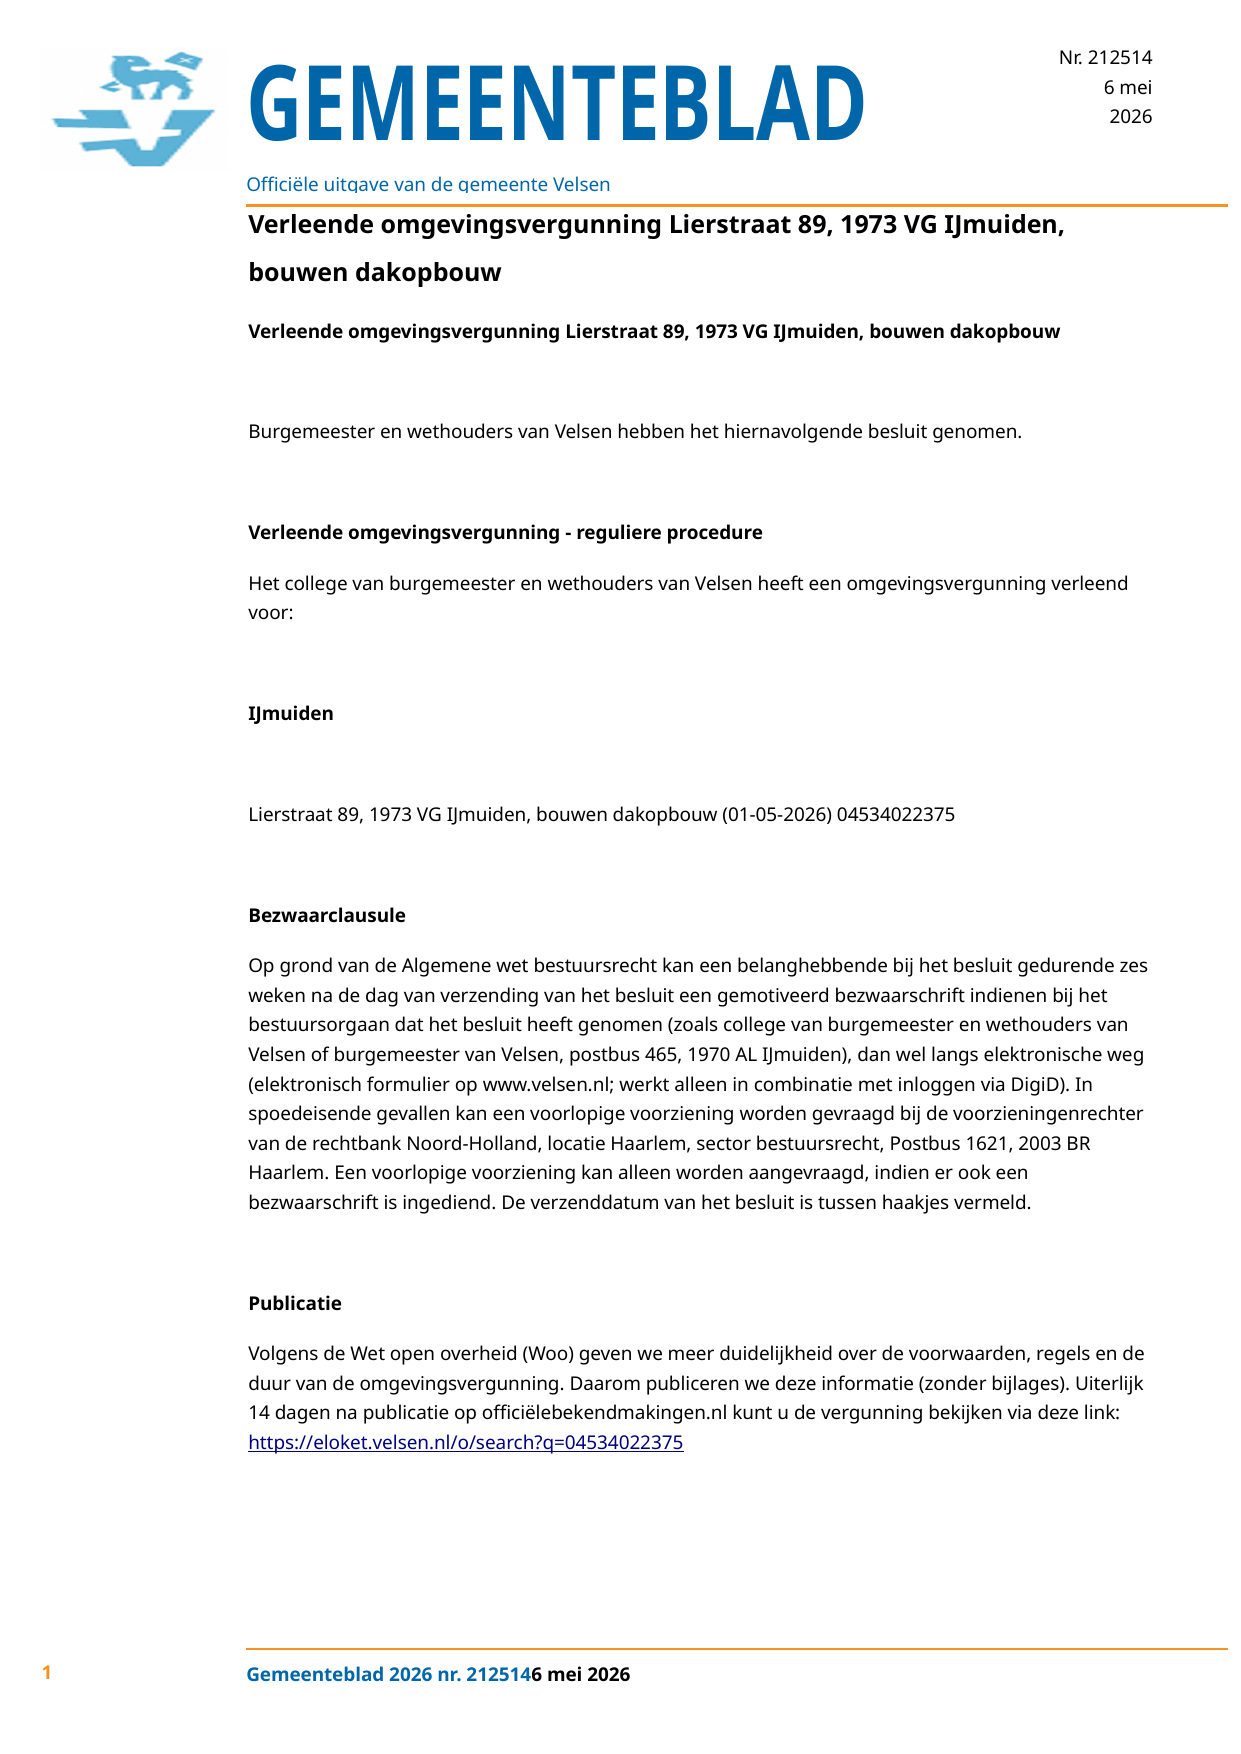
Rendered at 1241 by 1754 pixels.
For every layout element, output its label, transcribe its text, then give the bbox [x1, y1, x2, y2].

text IJmuiden [248, 700, 1152, 726]
text Verleende omgevingsvergunning Lierstraat 89, 1973 VG IJmuiden, bouwen dakopbouw [248, 207, 1152, 288]
picture [41, 47, 231, 172]
text Lierstraat 89, 1973 VG IJmuiden, bouwen dakopbouw (01-05-2026) 04534022375 [248, 801, 1152, 827]
text Burgemeester en wethouders van Velsen hebben het hiernavolgende besluit genomen. [248, 419, 1152, 444]
text Volgens de Wet open overheid (Woo) geven we meer duidelijkheid over de voorwaarden, regels en de duur van de omgevingsvergunning. Daarom publiceren we deze informatie (zonder bijlages). Uiterlijk 14 dagen na publicatie op officiëlebekendmakingen.nl kunt u de vergunning bekijken via deze link: https://eloket.velsen.nl/o/search?q=04534022375 [248, 1340, 1152, 1455]
text Het college van burgemeester en wethouders van Velsen heeft een omgevingsvergunning verleend voor: [248, 570, 1152, 625]
text Bezwaarclausule [248, 902, 1152, 928]
text Publicatie [248, 1290, 1152, 1316]
text Verleende omgevingsvergunning - reguliere procedure [248, 519, 1152, 545]
text Op grond van de Algemene wet bestuursrecht kan een belanghebbende bij het besluit gedurende zes weken na de dag van verzending van het besluit een gemotiveerd bezwaarschrift indienen bij het bestuursorgaan dat het besluit heeft genomen (zoals college van burgemeester en wethouders van Velsen of burgemeester van Velsen, postbus 465, 1970 AL IJmuiden), dan wel langs elektronische weg (elektronisch formulier op www.velsen.nl; werkt alleen in combinatie met inloggen via DigiD). In spoedeisende gevallen kan een voorlopige voorziening worden gevraagd bij de voorzieningenrechter van de rechtbank Noord-Holland, locatie Haarlem, sector bestuursrecht, Postbus 1621, 2003 BR Haarlem. Een voorlopige voorziening kan alleen worden aangevraagd, indien er ook een bezwaarschrift is ingediend. De verzenddatum van het besluit is tussen haakjes vermeld. [248, 952, 1152, 1215]
text Verleende omgevingsvergunning Lierstraat 89, 1973 VG IJmuiden, bouwen dakopbouw [248, 318, 1152, 344]
